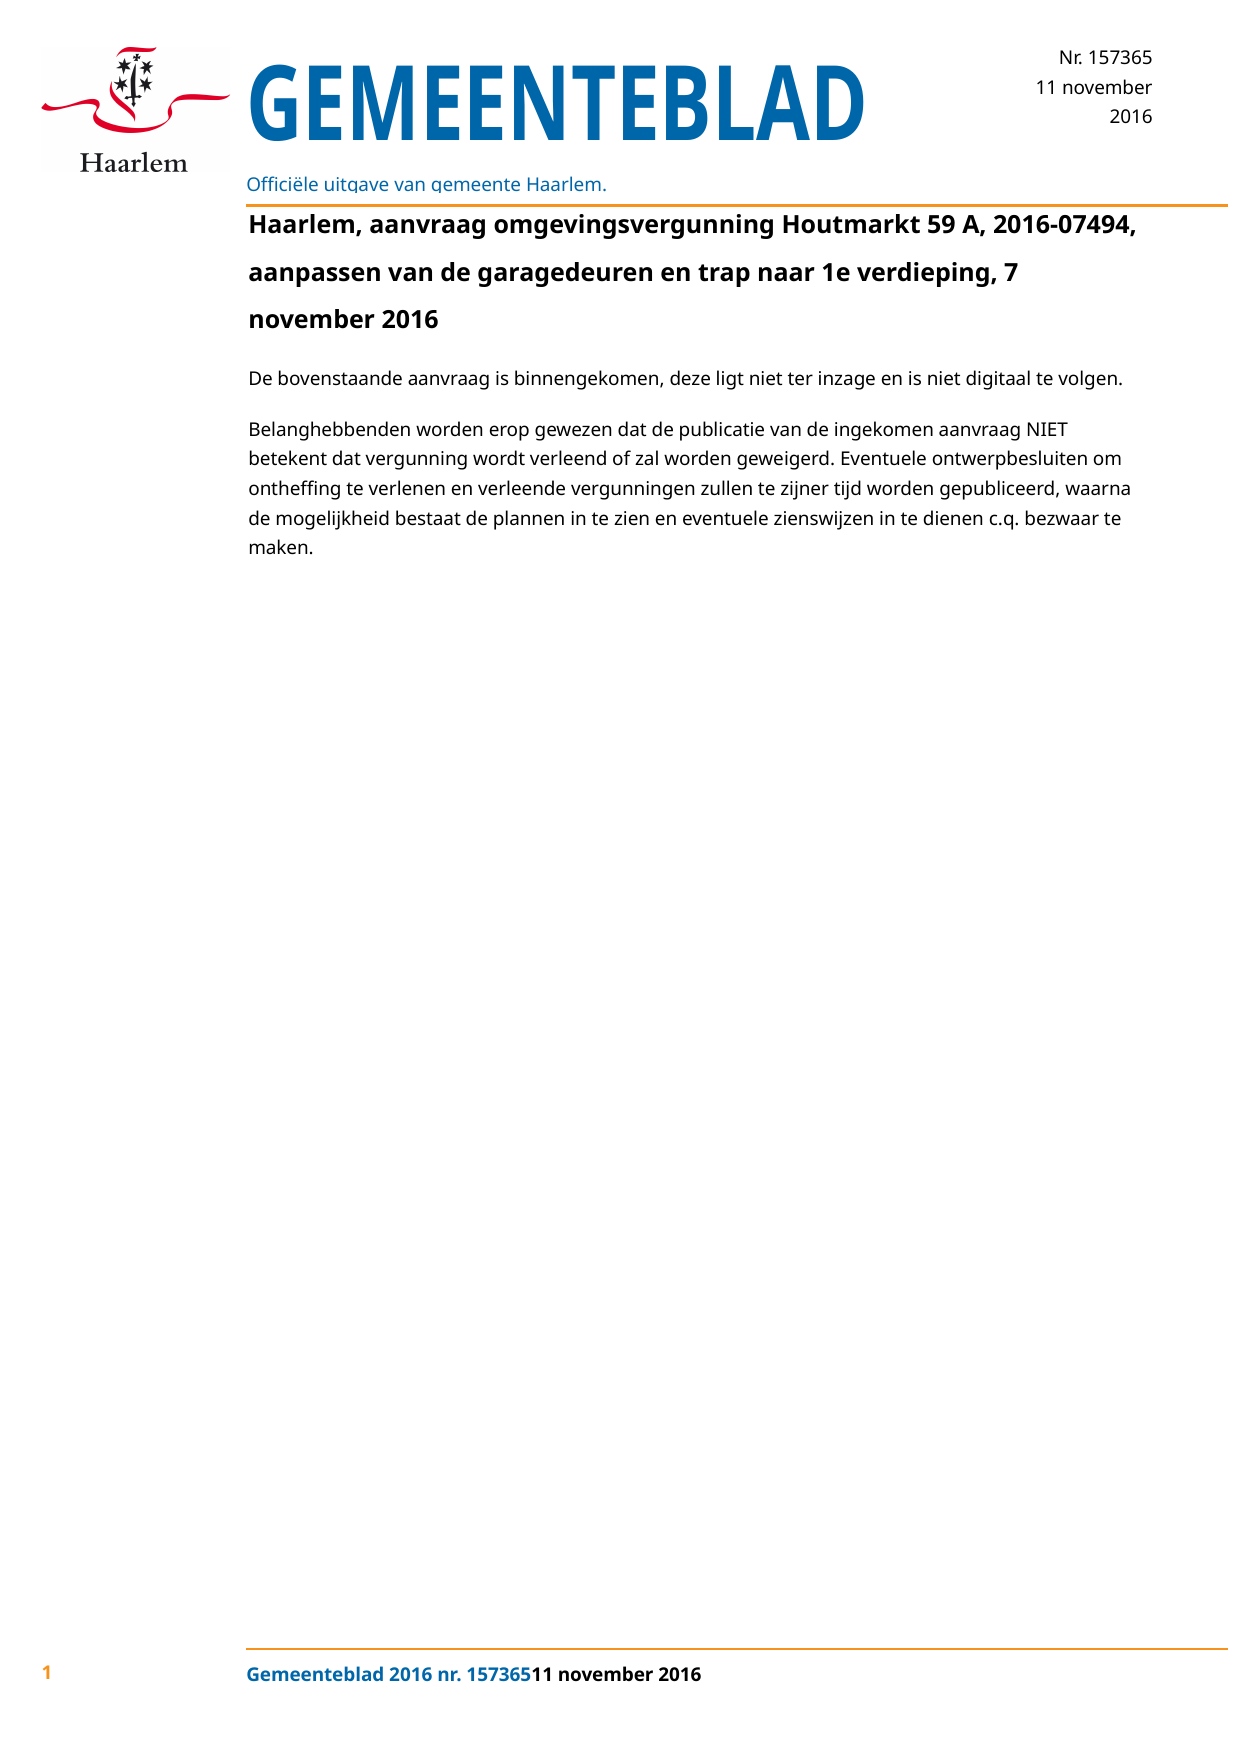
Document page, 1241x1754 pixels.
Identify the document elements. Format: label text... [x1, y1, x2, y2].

text De bovenstaande aanvraag is binnengekomen, deze ligt niet ter inzage en is niet digitaal te volgen. [248, 366, 1152, 391]
picture [41, 47, 231, 172]
text Belanghebbenden worden erop gewezen dat de publicatie van de ingekomen aanvraag NIET betekent dat vergunning wordt verleend of zal worden geweigerd. Eventuele ontwerpbesluiten om ontheffing te verlenen en verleende vergunningen zullen te zijner tijd worden gepubliceerd, waarna de mogelijkheid bestaat de plannen in te zien en eventuele zienswijzen in te dienen c.q. bezwaar te maken. [248, 416, 1152, 560]
text Haarlem, aanvraag omgevingsvergunning Houtmarkt 59 A, 2016-07494, aanpassen van de garagedeuren en trap naar 1e verdieping, 7 november 2016 [248, 207, 1152, 336]
